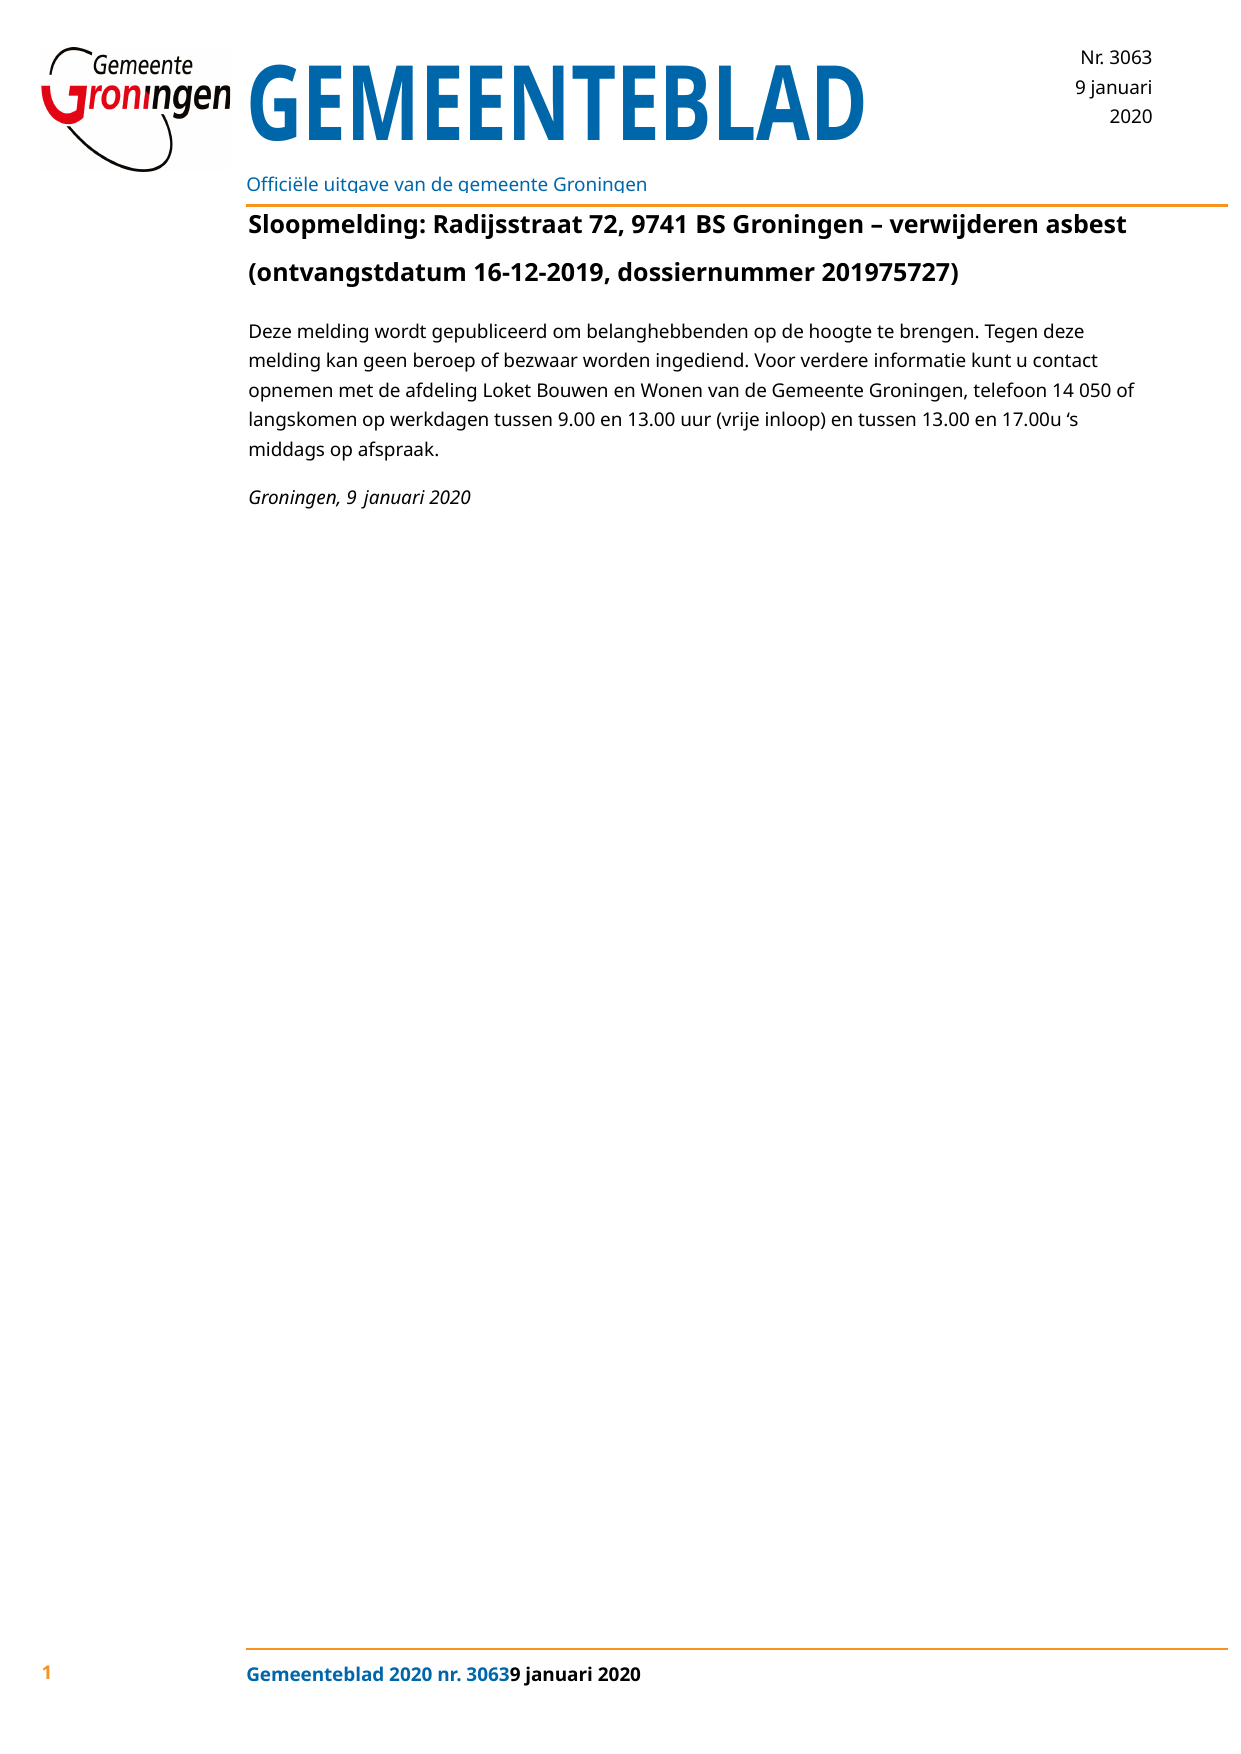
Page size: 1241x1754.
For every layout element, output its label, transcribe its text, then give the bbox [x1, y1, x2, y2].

picture [41, 47, 231, 172]
text Groningen, 9 januari 2020 [248, 484, 1152, 510]
text Sloopmelding: Radijsstraat 72, 9741 BS Groningen – verwijderen asbest (ontvangstdatum 16-12-2019, dossiernummer 201975727) [248, 207, 1152, 288]
text Deze melding wordt gepubliceerd om belanghebbenden op de hoogte te brengen. Tegen deze melding kan geen beroep of bezwaar worden ingediend. Voor verdere informatie kunt u contact opnemen met de afdeling Loket Bouwen en Wonen van de Gemeente Groningen, telefoon 14 050 of langskomen op werkdagen tussen 9.00 en 13.00 uur (vrije inloop) en tussen 13.00 en 17.00u ‘s middags op afspraak. [248, 318, 1152, 462]
